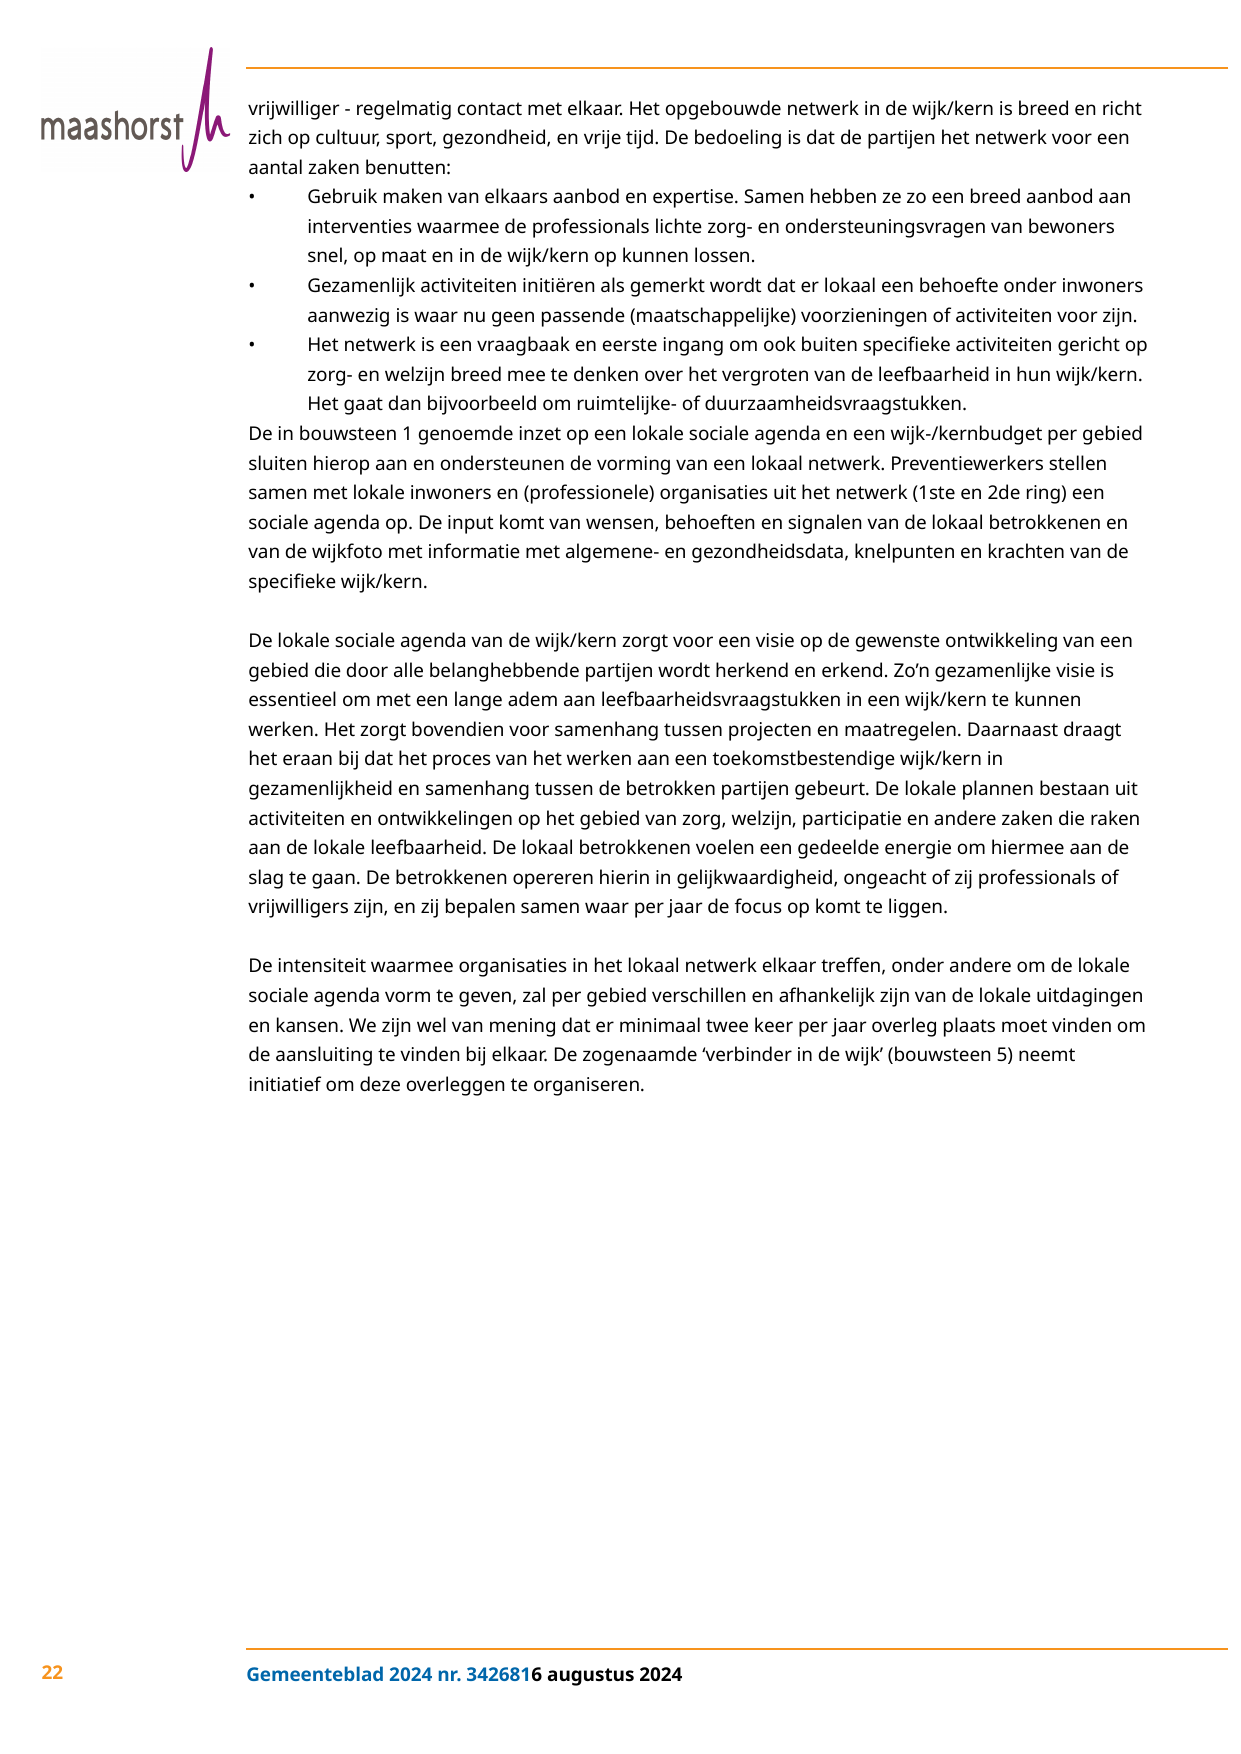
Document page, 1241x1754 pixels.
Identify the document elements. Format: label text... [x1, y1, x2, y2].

text De intensiteit waarmee organisaties in het lokaal netwerk elkaar treffen, onder andere om de lokale sociale agenda vorm te geven, zal per gebied verschillen en afhankelijk zijn van de lokale uitdagingen en kansen. We zijn wel van mening dat er minimaal twee keer per jaar overleg plaats moet vinden om de aansluiting te vinden bij elkaar. De zogenaamde ‘verbinder in de wijk’ (bouwsteen 5) neemt initiatief om deze overleggen te organiseren. [248, 953, 1152, 1097]
list Het netwerk is een vraagbaak en eerste ingang om ook buiten specifieke activiteiten gericht op zorg- en welzijn breed mee te denken over het vergroten van de leefbaarheid in hun wijk/kern. Het gaat dan bijvoorbeeld om ruimtelijke- of duurzaamheidsvraagstukken. [248, 331, 1152, 416]
text vrijwilliger - regelmatig contact met elkaar. Het opgebouwde netwerk in de wijk/kern is breed en richt zich op cultuur, sport, gezondheid, en vrije tijd. De bedoeling is dat de partijen het netwerk voor een aantal zaken benutten: [248, 95, 1152, 180]
text De lokale sociale agenda van de wijk/kern zorgt voor een visie op de gewenste ontwikkeling van een gebied die door alle belanghebbende partijen wordt herkend en erkend. Zo’n gezamenlijke visie is essentieel om met een lange adem aan leefbaarheidsvraagstukken in een wijk/kern te kunnen werken. Het zorgt bovendien voor samenhang tussen projecten en maatregelen. Daarnaast draagt het eraan bij dat het proces van het werken aan een toekomstbestendige wijk/kern in gezamenlijkheid en samenhang tussen de betrokken partijen gebeurt. De lokale plannen bestaan uit activiteiten en ontwikkelingen op het gebied van zorg, welzijn, participatie en andere zaken die raken aan de lokale leefbaarheid. De lokaal betrokkenen voelen een gedeelde energie om hiermee aan de slag te gaan. De betrokkenen opereren hierin in gelijkwaardigheid, ongeacht of zij professionals of vrijwilligers zijn, en zij bepalen samen waar per jaar de focus op komt te liggen. [248, 627, 1152, 919]
text De in bouwsteen 1 genoemde inzet op een lokale sociale agenda en een wijk-/kernbudget per gebied sluiten hierop aan en ondersteunen de vorming van een lokaal netwerk. Preventiewerkers stellen samen met lokale inwoners en (professionele) organisaties uit het netwerk (1ste en 2de ring) een sociale agenda op. De input komt van wensen, behoeften en signalen van de lokaal betrokkenen en van de wijkfoto met informatie met algemene- en gezondheidsdata, knelpunten en krachten van de specifieke wijk/kern. [248, 420, 1152, 594]
list Gezamenlijk activiteiten initiëren als gemerkt wordt dat er lokaal een behoefte onder inwoners aanwezig is waar nu geen passende (maatschappelijke) voorzieningen of activiteiten voor zijn. [248, 272, 1152, 328]
picture [41, 47, 231, 172]
list Gebruik maken van elkaars aanbod en expertise. Samen hebben ze zo een breed aanbod aan interventies waarmee de professionals lichte zorg- en ondersteuningsvragen van bewoners snel, op maat en in de wijk/kern op kunnen lossen. [248, 183, 1152, 268]
